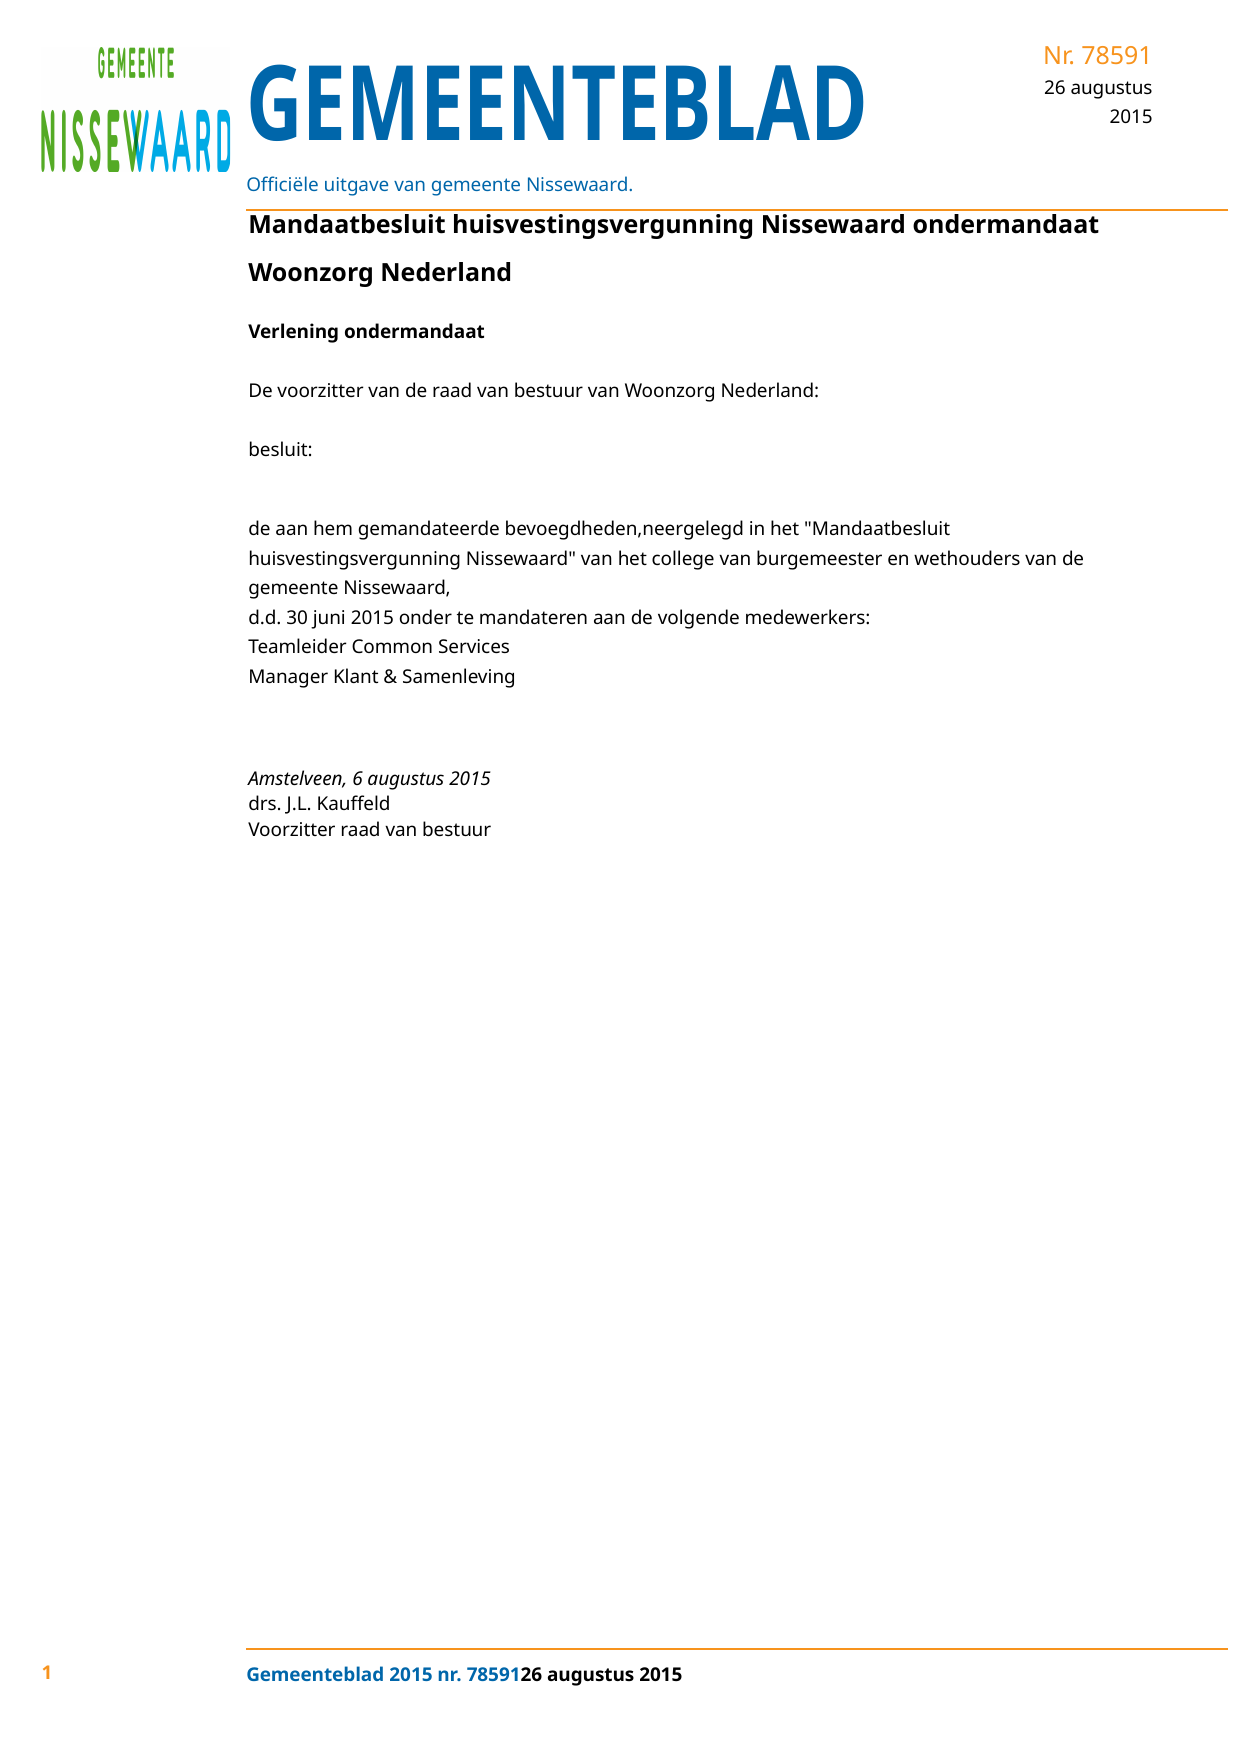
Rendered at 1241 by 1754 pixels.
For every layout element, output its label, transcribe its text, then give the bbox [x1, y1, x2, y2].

text drs. J.L. Kauffeld [248, 791, 1152, 816]
picture [200, 151, 206, 172]
text besluit: [248, 436, 1152, 462]
text Voorzitter raad van bestuur [248, 816, 1152, 842]
text d.d. 30 juni 2015 onder te mandateren aan de volgende medewerkers: [248, 604, 1152, 629]
picture [41, 47, 231, 172]
text Manager Klant & Samenleving [248, 663, 1152, 689]
picture [201, 122, 206, 138]
picture [176, 157, 187, 172]
picture [222, 122, 227, 160]
text de aan hem gemandateerde bevoegdheden,neergelegd in het "Mandaatbesluit huisvestingsvergunning Nissewaard" van het college van burgemeester en wethouders van de gemeente Nissewaard, [248, 515, 1152, 600]
text De voorzitter van de raad van bestuur van Woonzorg Nederland: [248, 377, 1152, 403]
text Teamleider Common Services [248, 633, 1152, 659]
text Verlening ondermandaat [248, 318, 1152, 344]
picture [154, 157, 165, 172]
text Mandaatbesluit huisvestingsvergunning Nissewaard ondermandaat Woonzorg Nederland [248, 211, 1152, 288]
text Amstelveen, 6 augustus 2015 [248, 765, 1152, 791]
